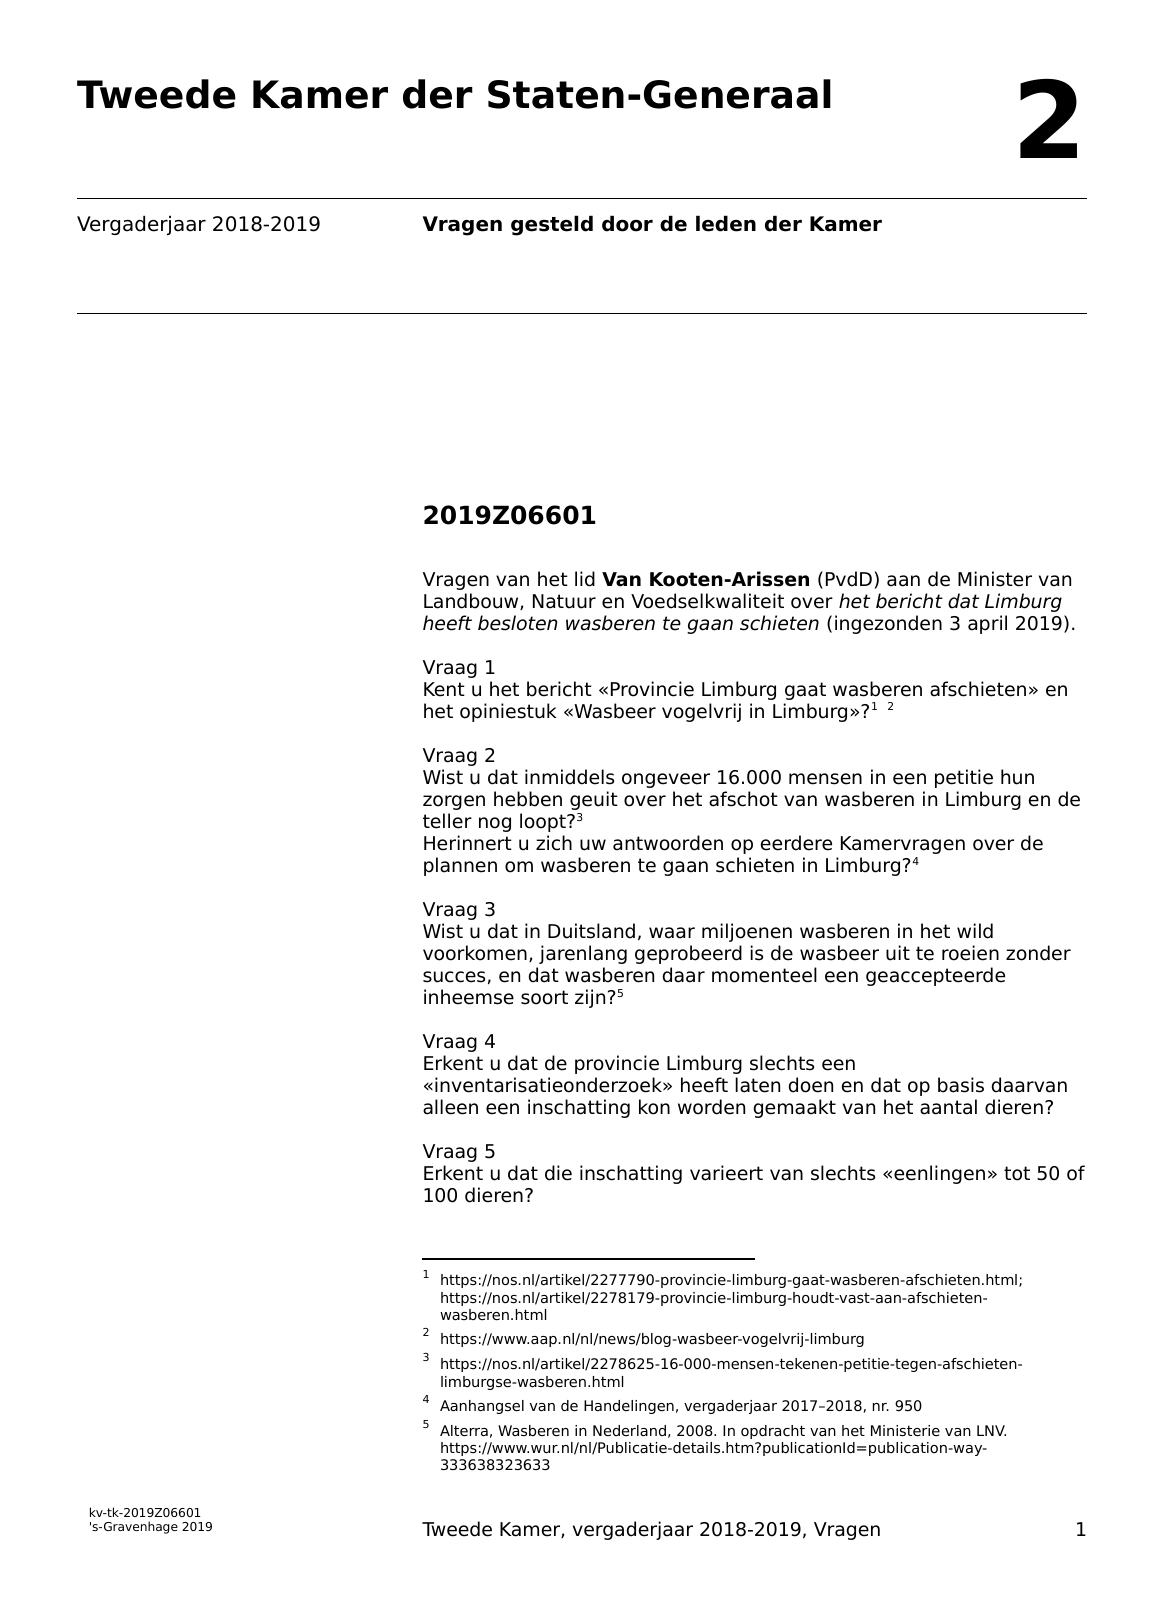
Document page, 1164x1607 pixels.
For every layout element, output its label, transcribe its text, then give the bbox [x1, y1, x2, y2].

table_header 2 [886, 59, 1087, 198]
text Vraag 5 [422, 1141, 1087, 1163]
text Herinnert u zich uw antwoorden op eerdere Kamervragen over de plannen om wasberen te gaan schieten in Limburg? [422, 833, 1087, 877]
text https://nos.nl/artikel/2278625-16-000-mensen-tekenen-petitie-tegen-afschieten-limburgse-wasberen.html [422, 1352, 1087, 1391]
text Wist u dat inmiddels ongeveer 16.000 mensen in een petitie hun zorgen hebben geuit over het afschot van wasberen in Limburg en de teller nog loopt? [422, 767, 1087, 833]
text Erkent u dat de provincie Limburg slechts een «inventarisatieonderzoek» heeft laten doen en dat op basis daarvan alleen een inschatting kon worden gemaakt van het aantal dieren? [422, 1053, 1087, 1119]
text Erkent u dat die inschatting varieert van slechts «eenlingen» tot 50 of 100 dieren? [422, 1163, 1087, 1207]
table_header Tweede Kamer der Staten-Generaal [77, 59, 886, 198]
text 's-Gravenhage 2019 [88, 1520, 323, 1534]
text Vraag 2 [422, 745, 1087, 767]
text https://www.aap.nl/nl/news/blog-wasbeer-vogelvrij-limburg [422, 1327, 1087, 1349]
table_cell Vergaderjaar 2018-2019 [77, 199, 422, 313]
text Vraag 4 [422, 1031, 1087, 1053]
text Kent u het bericht «Provincie Limburg gaat wasberen afschieten» en het opiniestuk «Wasbeer vogelvrij in Limburg»? [422, 679, 1087, 723]
text kv-tk-2019Z06601 [88, 1506, 323, 1520]
text 2019Z06601 [422, 501, 1087, 531]
text Vraag 1 [422, 657, 1087, 679]
text Wist u dat in Duitsland, waar miljoenen wasberen in het wild voorkomen, jarenlang geprobeerd is de wasbeer uit te roeien zonder succes, en dat wasberen daar momenteel een geaccepteerde inheemse soort zijn? [422, 921, 1087, 1009]
text Alterra, Wasberen in Nederland, 2008. In opdracht van het Ministerie van LNV. https://www.wur.nl/nl/Publicatie-details.htm?publicationId=publication-way-333638323633 [422, 1418, 1087, 1474]
table_cell Vragen gesteld door de leden der Kamer [422, 199, 1087, 313]
text Vragen van het lid Van Kooten-Arissen (PvdD) aan de Minister van Landbouw, Natuur en Voedselkwaliteit over het bericht dat Limburg heeft besloten wasberen te gaan schieten (ingezonden 3 april 2019). [422, 569, 1087, 635]
text Aanhangsel van de Handelingen, vergaderjaar 2017–2018, nr. 950 [422, 1393, 1087, 1416]
text Vraag 3 [422, 899, 1087, 921]
text https://nos.nl/artikel/2277790-provincie-limburg-gaat-wasberen-afschieten.html; https://nos.nl/artikel/2278179-provincie-limburg-houdt-vast-aan-afschieten-wasberen.html [422, 1268, 1087, 1324]
